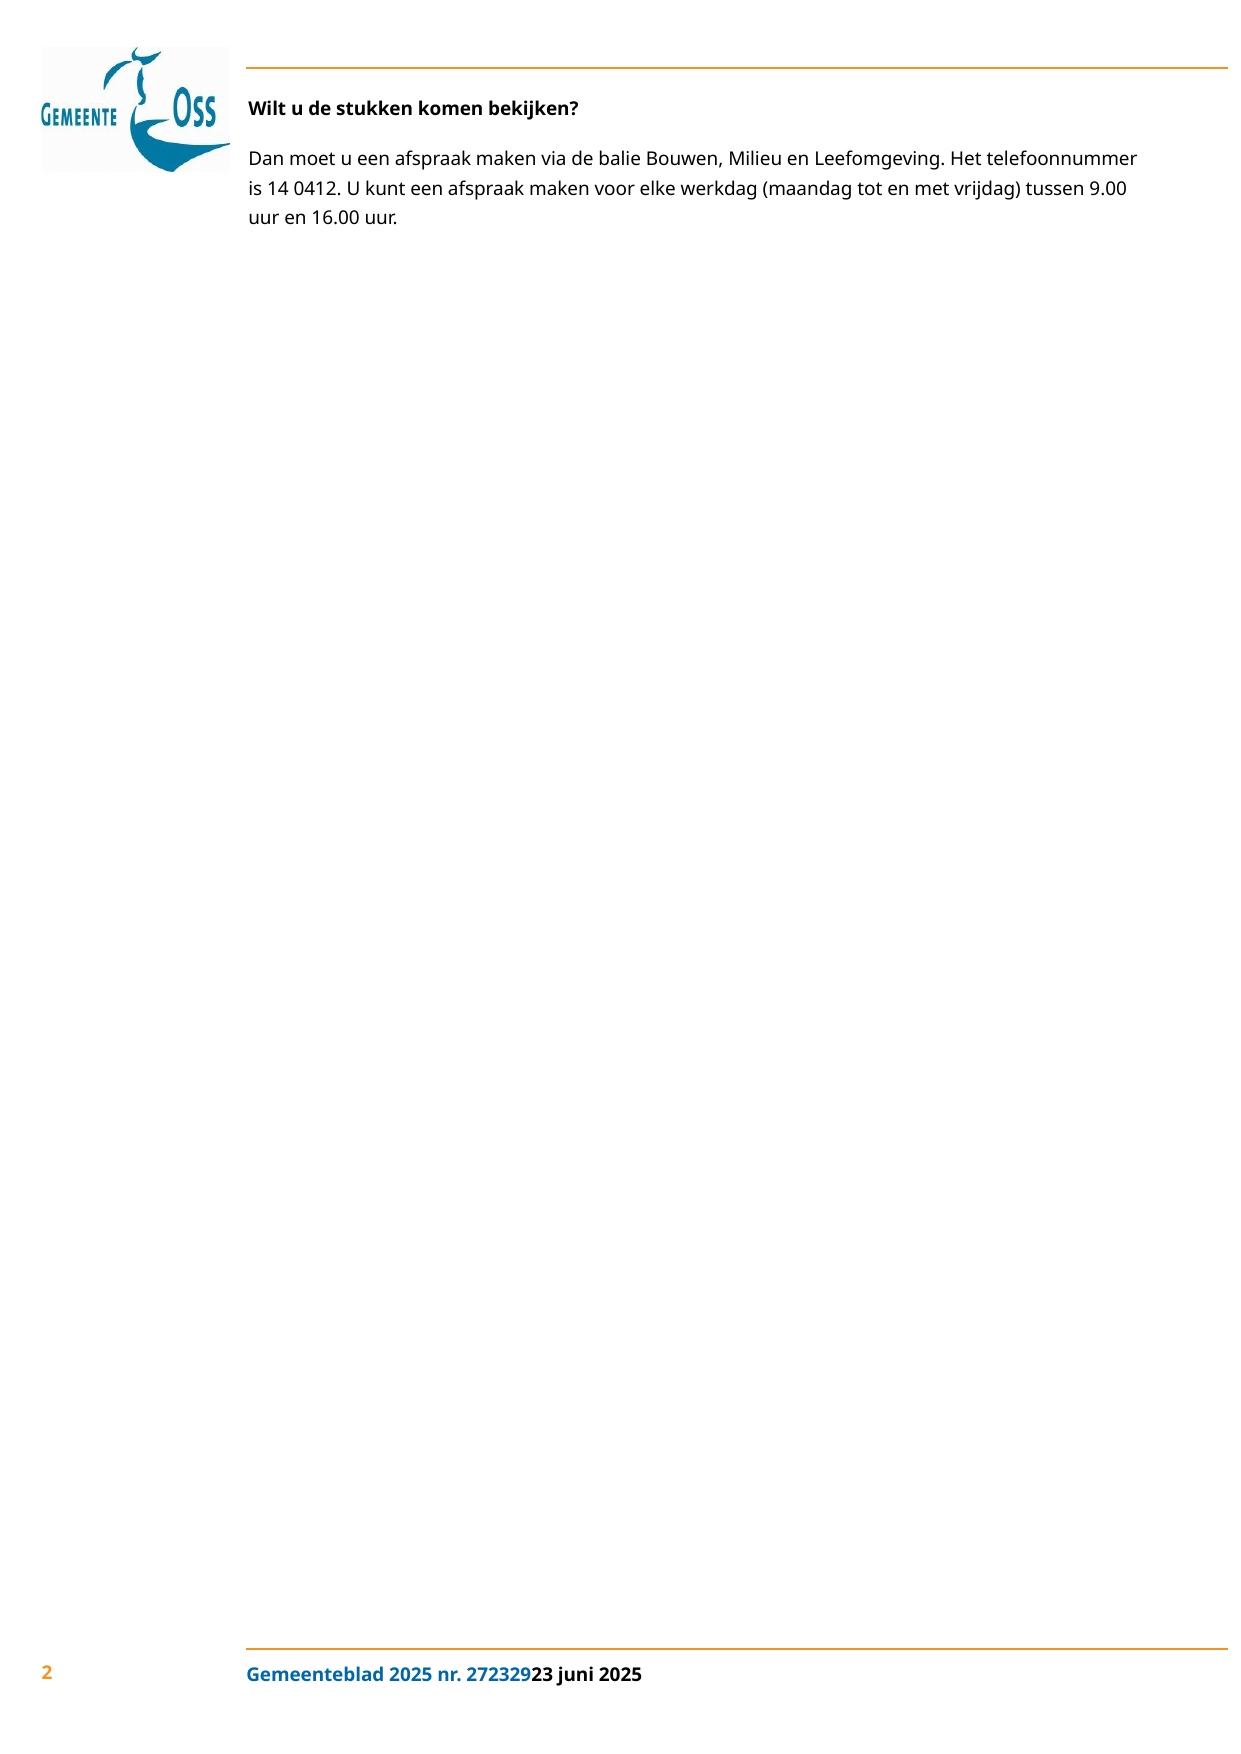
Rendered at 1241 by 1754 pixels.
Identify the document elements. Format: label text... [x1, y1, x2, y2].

picture [41, 47, 231, 172]
text Wilt u de stukken komen bekijken? [248, 95, 1152, 121]
text Dan moet u een afspraak maken via de balie Bouwen, Milieu en Leefomgeving. Het telefoonnummer is 14 0412. U kunt een afspraak maken voor elke werkdag (maandag tot en met vrijdag) tussen 9.00 uur en 16.00 uur. [248, 145, 1152, 230]
